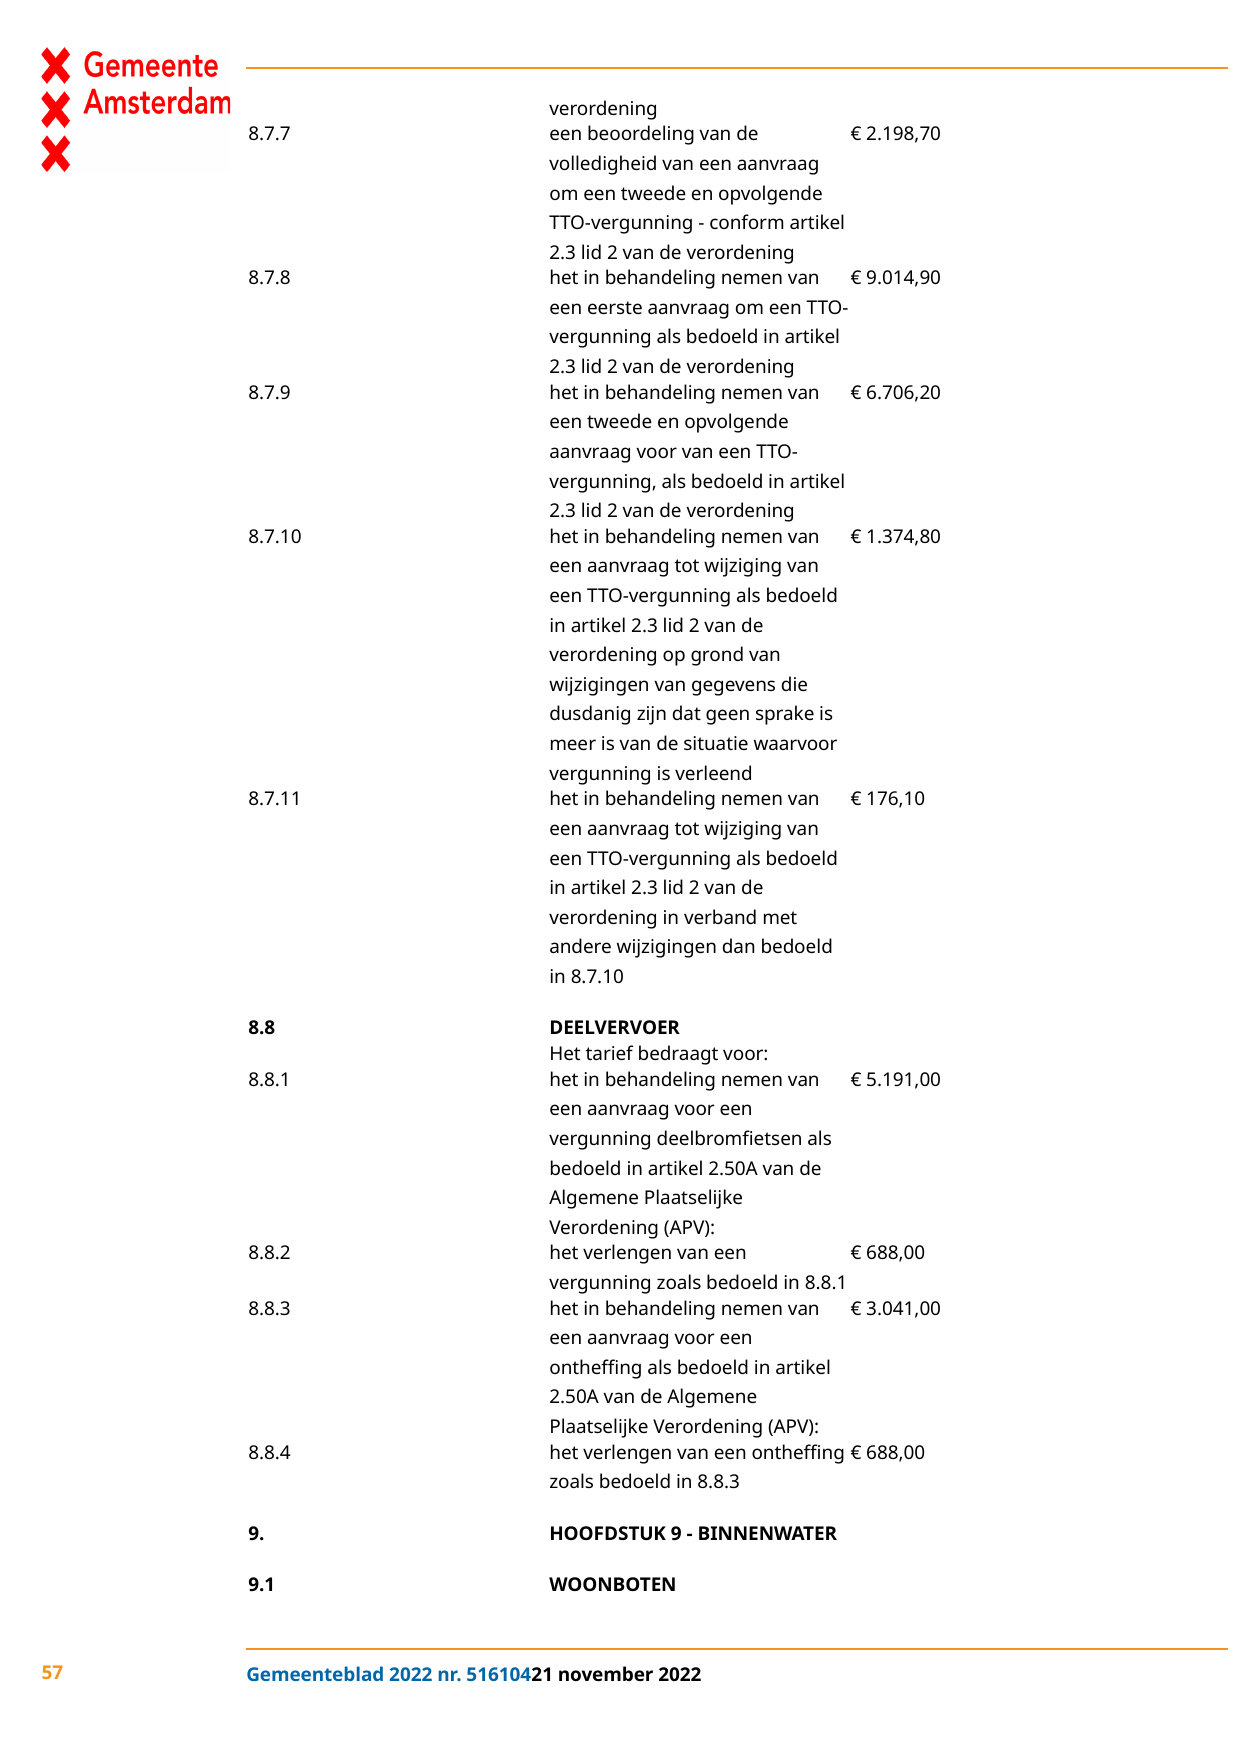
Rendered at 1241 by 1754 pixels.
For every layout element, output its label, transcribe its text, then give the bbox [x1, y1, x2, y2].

table_cell [549, 1494, 850, 1520]
table_cell [549, 1546, 850, 1571]
table_cell een beoordeling van de volledigheid van een aanvraag om een tweede en opvolgende TTO-vergunning - conform artikel 2.3 lid 2 van de verordening [549, 121, 850, 264]
table_cell [850, 1015, 1152, 1040]
table_cell het in behandeling nemen van een aanvraag tot wijziging van een TTO-vergunning als bedoeld in artikel 2.3 lid 2 van de verordening in verband met andere wijzigingen dan bedoeld in 8.7.10 [549, 786, 850, 989]
table_cell € 176,10 [850, 786, 1152, 989]
table_cell [248, 1546, 549, 1571]
table_cell het in behandeling nemen van een aanvraag voor een ontheffing als bedoeld in artikel 2.50A van de Algemene Plaatselijke Verordening (APV): [549, 1295, 850, 1439]
table_cell 8.7.7 [248, 121, 549, 264]
table_cell 8.7.10 [248, 523, 549, 786]
table_cell [850, 1040, 1152, 1066]
table_cell [248, 989, 549, 1014]
table_cell [850, 1520, 1152, 1546]
table_cell [248, 1494, 549, 1520]
table_cell 8.8.1 [248, 1066, 549, 1239]
table_cell [248, 95, 549, 121]
table_cell € 688,00 [850, 1240, 1152, 1295]
table_cell [248, 1040, 549, 1066]
table_cell verordening [549, 95, 850, 121]
table_cell € 6.706,20 [850, 379, 1152, 523]
table_cell [850, 1571, 1152, 1597]
table_cell het in behandeling nemen van een aanvraag voor een vergunning deelbromfietsen als bedoeld in artikel 2.50A van de Algemene Plaatselijke Verordening (APV): [549, 1066, 850, 1239]
table_cell WOONBOTEN [549, 1571, 850, 1597]
table_cell € 2.198,70 [850, 121, 1152, 264]
table_cell DEELVERVOER [549, 1015, 850, 1040]
table_cell 8.8.4 [248, 1439, 549, 1494]
table_cell het in behandeling nemen van een eerste aanvraag om een TTO-vergunning als bedoeld in artikel 2.3 lid 2 van de verordening [549, 265, 850, 379]
table_cell € 9.014,90 [850, 265, 1152, 379]
table_cell het verlengen van een vergunning zoals bedoeld in 8.8.1 [549, 1240, 850, 1295]
table_cell het in behandeling nemen van een tweede en opvolgende aanvraag voor van een TTO-vergunning, als bedoeld in artikel 2.3 lid 2 van de verordening [549, 379, 850, 523]
table_cell 9. [248, 1520, 549, 1546]
table_cell € 1.374,80 [850, 523, 1152, 786]
table_cell 8.8 [248, 1015, 549, 1040]
table_cell het in behandeling nemen van een aanvraag tot wijziging van een TTO-vergunning als bedoeld in artikel 2.3 lid 2 van de verordening op grond van wijzigingen van gegevens die dusdanig zijn dat geen sprake is meer is van de situatie waarvoor vergunning is verleend [549, 523, 850, 786]
table_cell 9.1 [248, 1571, 549, 1597]
table_cell 8.7.11 [248, 786, 549, 989]
picture [41, 47, 231, 172]
table_cell € 5.191,00 [850, 1066, 1152, 1239]
table_cell 8.7.8 [248, 265, 549, 379]
table_cell € 3.041,00 [850, 1295, 1152, 1439]
table_cell HOOFDSTUK 9 - BINNENWATER [549, 1520, 850, 1546]
table_cell [850, 1546, 1152, 1571]
table_cell [850, 1494, 1152, 1520]
table_cell 8.8.3 [248, 1295, 549, 1439]
table_cell € 688,00 [850, 1439, 1152, 1494]
table_cell het verlengen van een ontheffing zoals bedoeld in 8.8.3 [549, 1439, 850, 1494]
table_cell [850, 95, 1152, 121]
table_cell [850, 989, 1152, 1014]
table_cell 8.7.9 [248, 379, 549, 523]
table_cell Het tarief bedraagt voor: [549, 1040, 850, 1066]
table_cell 8.8.2 [248, 1240, 549, 1295]
table_cell [549, 989, 850, 1014]
